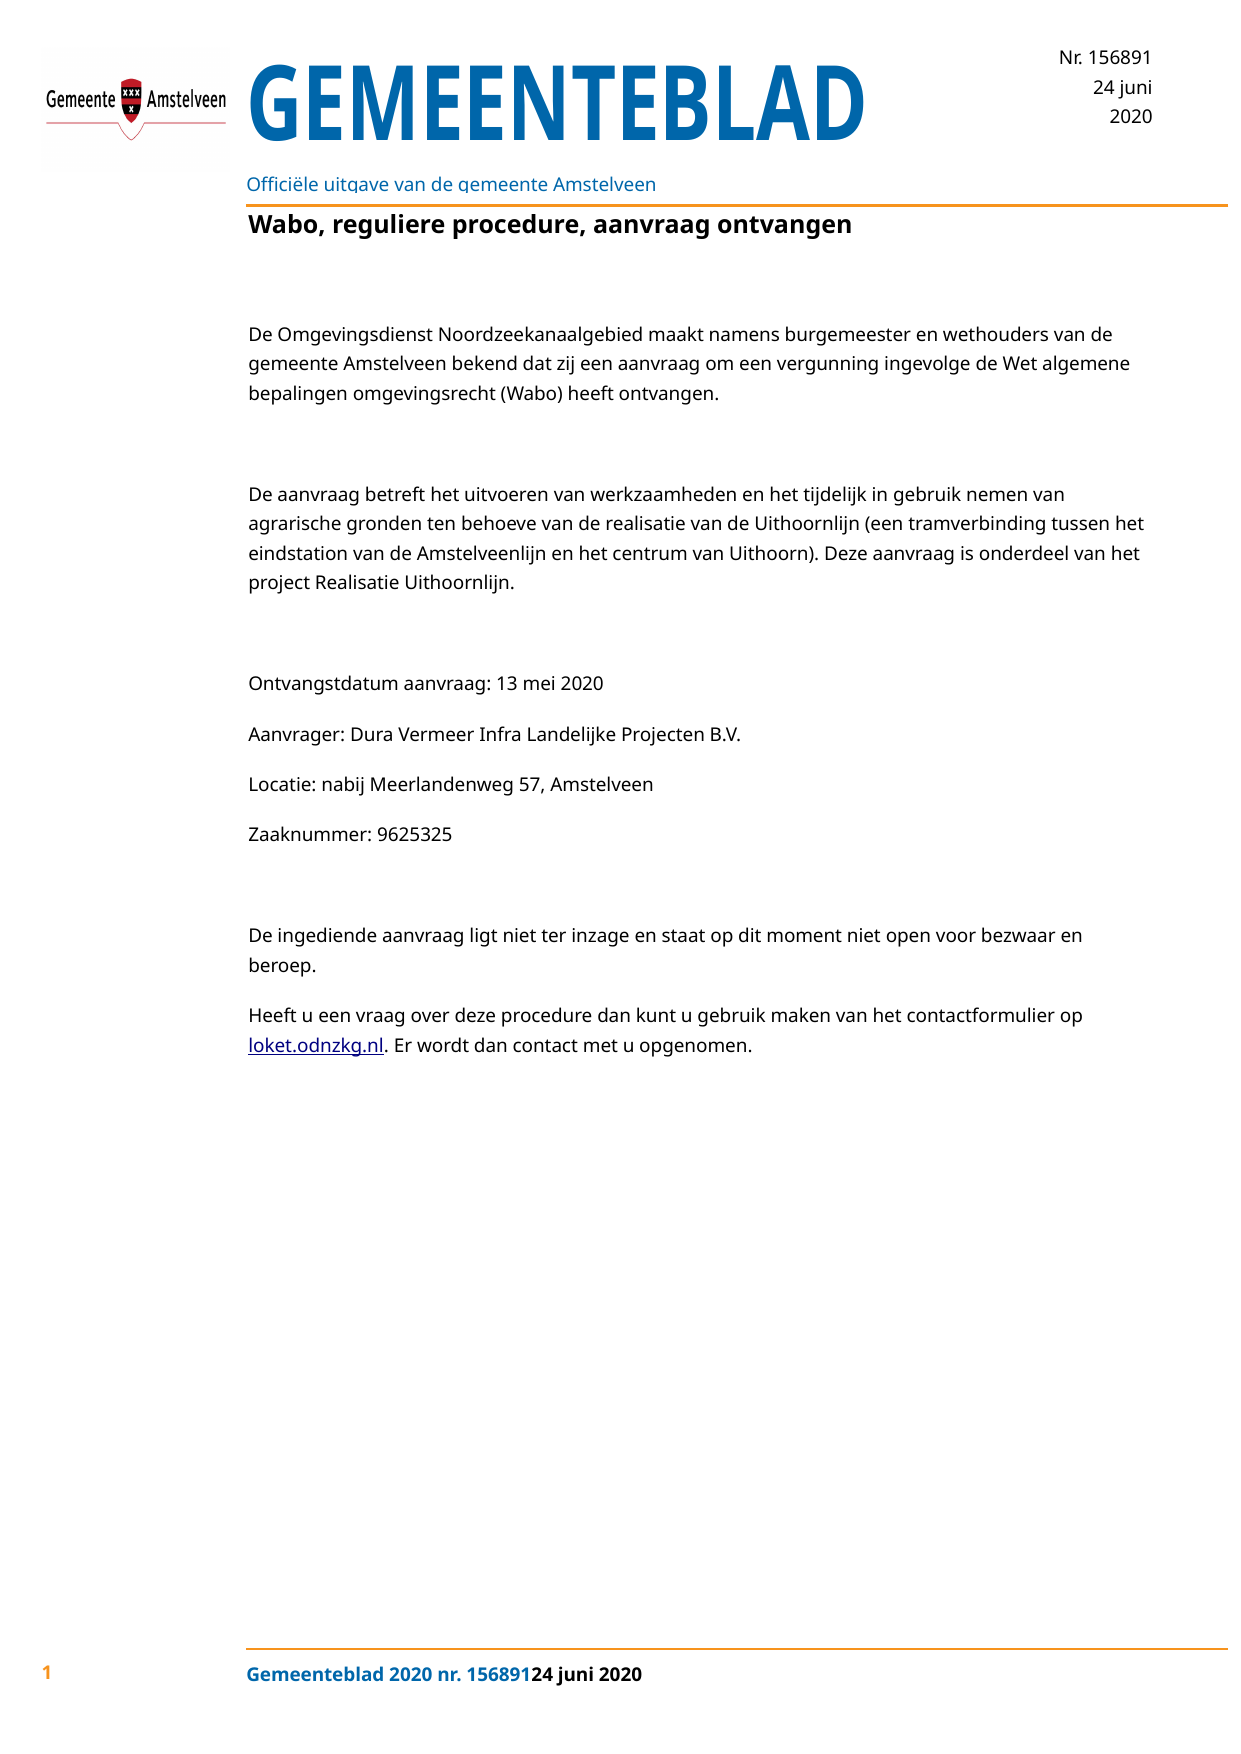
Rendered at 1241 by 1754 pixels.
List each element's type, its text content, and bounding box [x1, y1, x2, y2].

text Aanvrager: Dura Vermeer Infra Landelijke Projecten B.V. [248, 721, 1152, 746]
text Wabo, reguliere procedure, aanvraag ontvangen [248, 207, 1152, 241]
text Heeft u een vraag over deze procedure dan kunt u gebruik maken van het contactformulier op loket.odnzkg.nl. Er wordt dan contact met u opgenomen. [248, 1002, 1152, 1058]
text Locatie: nabij Meerlandenweg 57, Amstelveen [248, 771, 1152, 797]
text De Omgevingsdienst Noordzeekanaalgebied maakt namens burgemeester en wethouders van de gemeente Amstelveen bekend dat zij een aanvraag om een vergunning ingevolge de Wet algemene bepalingen omgevingsrecht (Wabo) heeft ontvangen. [248, 321, 1152, 406]
text De ingediende aanvraag ligt niet ter inzage en staat op dit moment niet open voor bezwaar en beroep. [248, 922, 1152, 978]
text De aanvraag betreft het uitvoeren van werkzaamheden en het tijdelijk in gebruik nemen van agrarische gronden ten behoeve van de realisatie van de Uithoornlijn (een tramverbinding tussen het eindstation van de Amstelveenlijn en het centrum van Uithoorn). Deze aanvraag is onderdeel van het project Realisatie Uithoornlijn. [248, 481, 1152, 595]
picture [41, 47, 231, 172]
text Zaaknummer: 9625325 [248, 822, 1152, 847]
text Ontvangstdatum aanvraag: 13 mei 2020 [248, 670, 1152, 696]
